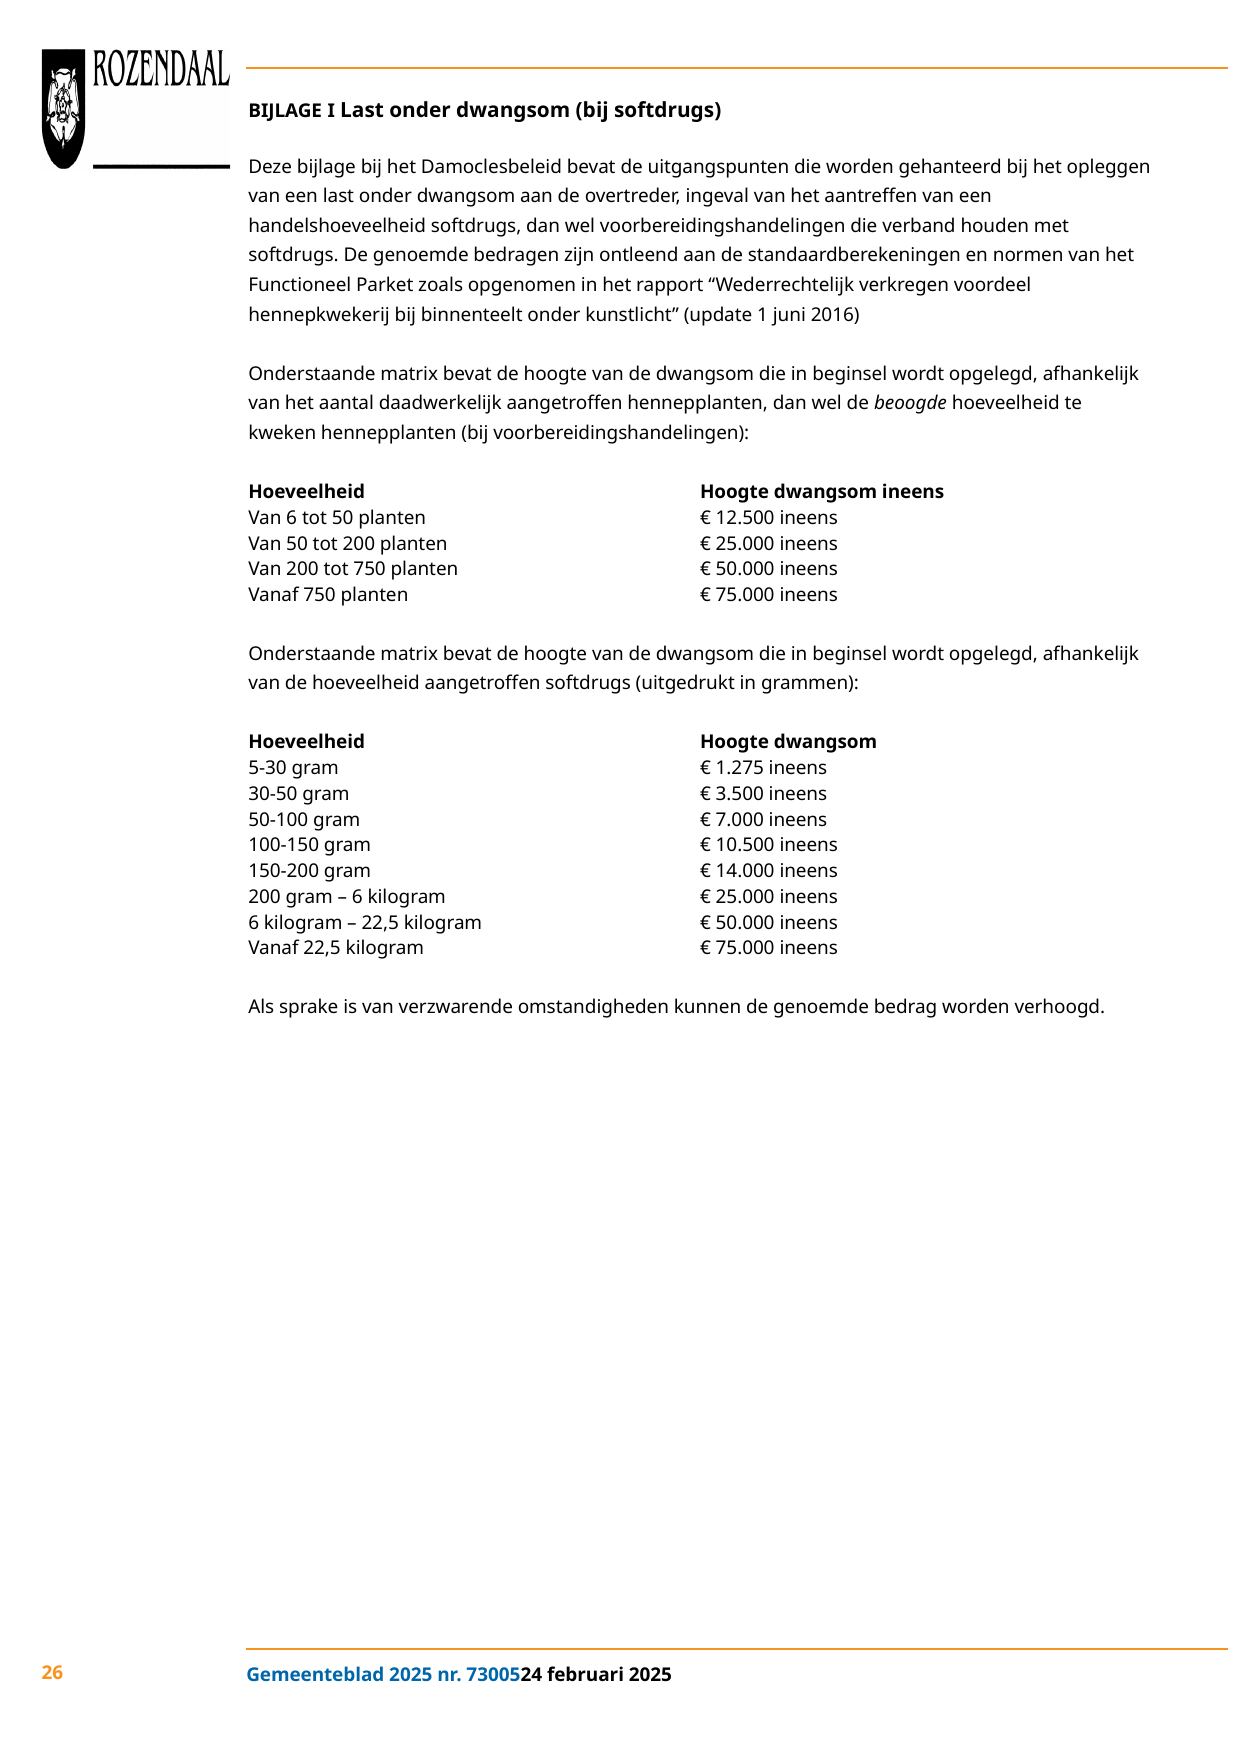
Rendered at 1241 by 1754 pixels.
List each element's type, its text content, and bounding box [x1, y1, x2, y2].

table_cell 5-30 gram [248, 755, 700, 780]
table_cell 150-200 gram [248, 858, 700, 883]
table_cell € 7.000 ineens [700, 806, 1152, 832]
text Onderstaande matrix bevat de hoogte van de dwangsom die in beginsel wordt opgelegd, afhankelijk van de hoeveelheid aangetroffen softdrugs (uitgedrukt in grammen): [248, 640, 1152, 695]
table_header Hoogte dwangsom ineens [700, 479, 1152, 504]
text Onderstaande matrix bevat de hoogte van de dwangsom die in beginsel wordt opgelegd, afhankelijk van het aantal daadwerkelijk aangetroffen hennepplanten, dan wel de beoogde hoeveelheid te kweken hennepplanten (bij voorbereidingshandelingen): [248, 360, 1152, 445]
table_cell € 50.000 ineens [700, 909, 1152, 934]
table_cell € 12.500 ineens [700, 504, 1152, 530]
text Als sprake is van verzwarende omstandigheden kunnen de genoemde bedrag worden verhoogd. [248, 993, 1152, 1019]
table_cell 200 gram – 6 kilogram [248, 883, 700, 909]
table_cell € 1.275 ineens [700, 755, 1152, 780]
table_cell 100-150 gram [248, 832, 700, 857]
table_cell Vanaf 22,5 kilogram [248, 935, 700, 960]
table_cell € 10.500 ineens [700, 832, 1152, 857]
table_cell € 3.500 ineens [700, 780, 1152, 806]
picture [41, 47, 231, 172]
table_cell Van 50 tot 200 planten [248, 530, 700, 556]
table_header Hoogte dwangsom [700, 729, 1152, 754]
table_cell € 25.000 ineens [700, 883, 1152, 909]
table_cell 30-50 gram [248, 780, 700, 806]
table_cell Van 200 tot 750 planten [248, 556, 700, 581]
table_cell Van 6 tot 50 planten [248, 504, 700, 530]
table_cell € 14.000 ineens [700, 858, 1152, 883]
text Deze bijlage bij het Damoclesbeleid bevat de uitgangspunten die worden gehanteerd bij het opleggen van een last onder dwangsom aan de overtreder, ingeval van het aantreffen van een handelshoeveelheid softdrugs, dan wel voorbereidingshandelingen die verband houden met softdrugs. De genoemde bedragen zijn ontleend aan de standaardberekeningen en normen van het Functioneel Parket zoals opgenomen in het rapport “Wederrechtelijk verkregen voordeel hennepkwekerij bij binnenteelt onder kunstlicht” (update 1 juni 2016) [248, 153, 1152, 327]
table_header Hoeveelheid [248, 729, 700, 754]
table_cell 6 kilogram – 22,5 kilogram [248, 909, 700, 934]
table_cell 50-100 gram [248, 806, 700, 832]
table_header Hoeveelheid [248, 479, 700, 504]
table_cell € 75.000 ineens [700, 581, 1152, 607]
table_cell € 50.000 ineens [700, 556, 1152, 581]
text BIJLAGE I Last onder dwangsom (bij softdrugs) [248, 95, 1152, 123]
table_cell € 75.000 ineens [700, 935, 1152, 960]
table_cell € 25.000 ineens [700, 530, 1152, 556]
table_cell Vanaf 750 planten [248, 581, 700, 607]
